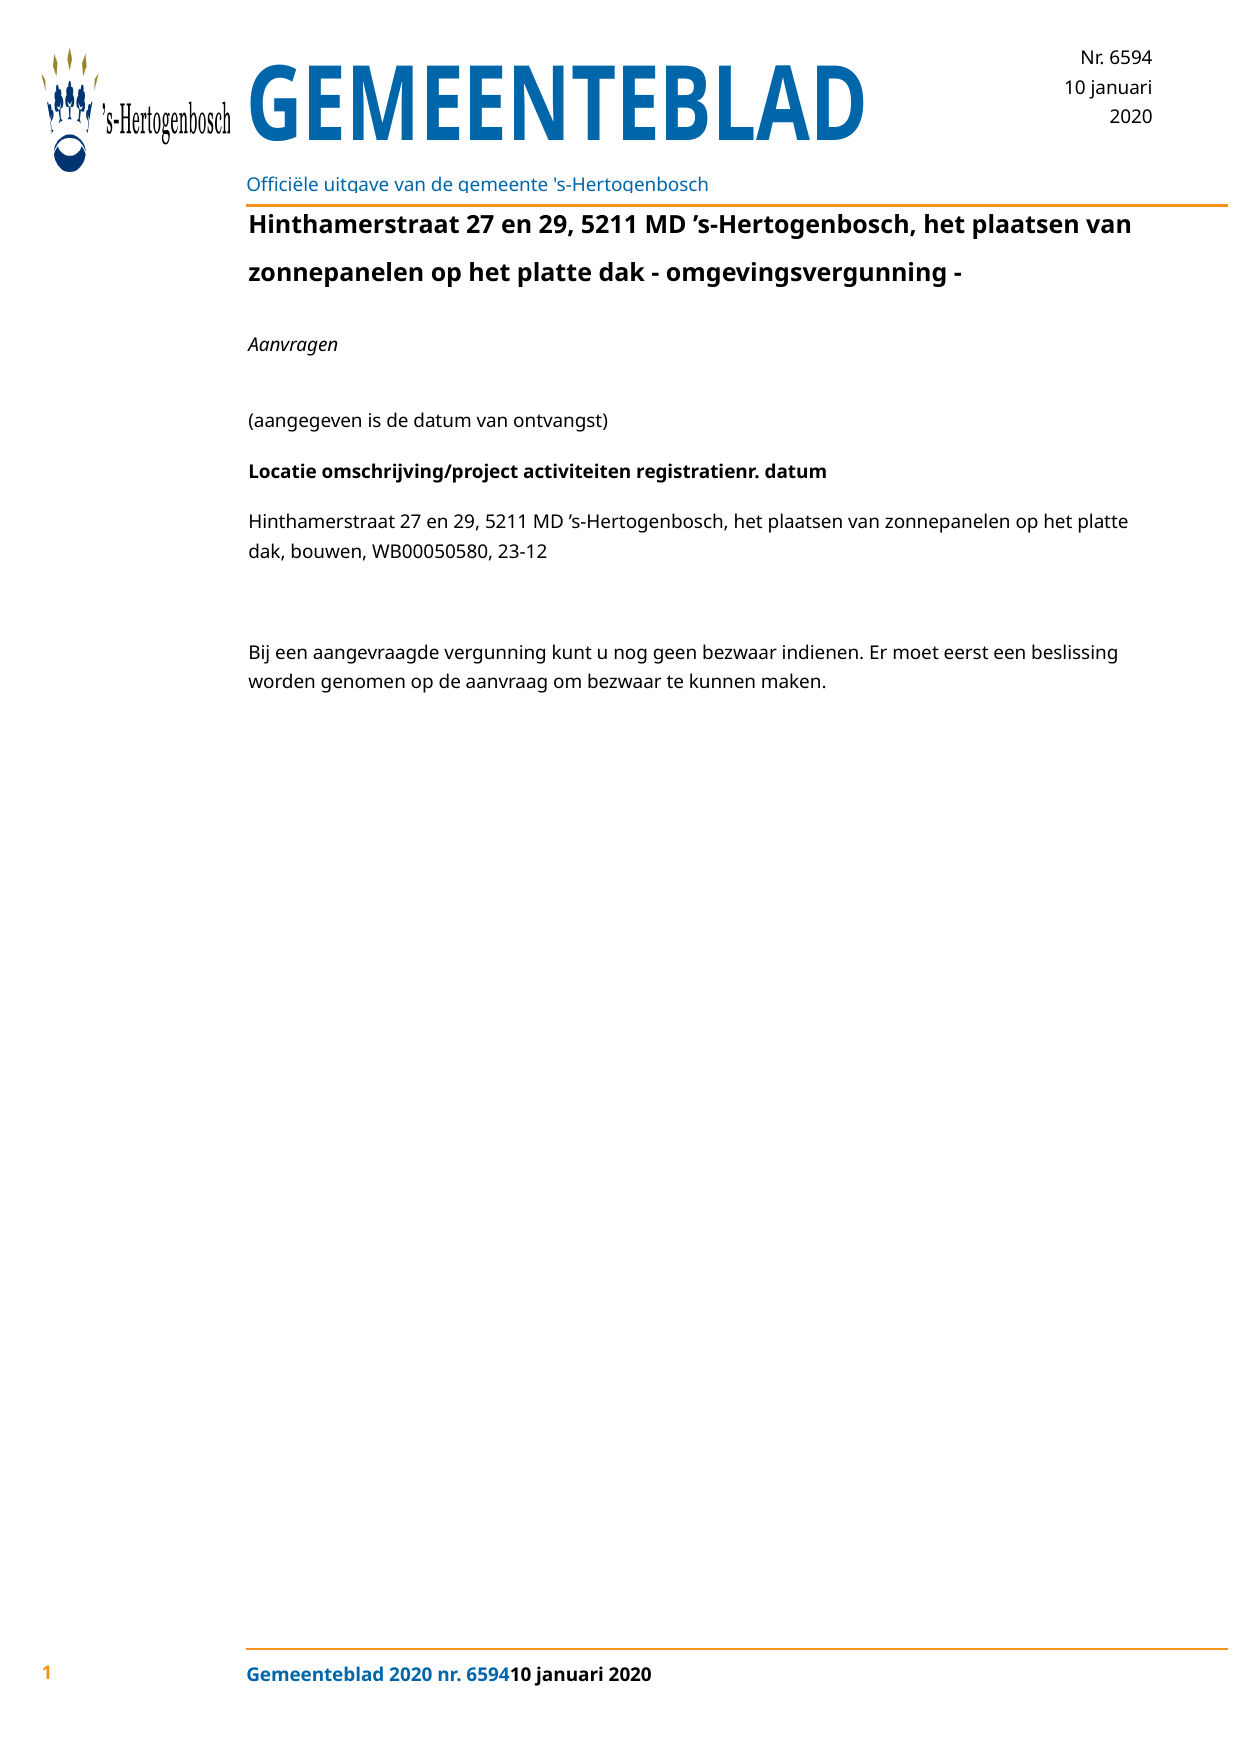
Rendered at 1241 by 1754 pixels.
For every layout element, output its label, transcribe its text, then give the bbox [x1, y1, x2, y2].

text Aanvragen [248, 331, 1152, 357]
text Hinthamerstraat 27 en 29, 5211 MD ’s-Hertogenbosch, het plaatsen van zonnepanelen op het platte dak, bouwen, WB00050580, 23-12 [248, 508, 1152, 564]
text Hinthamerstraat 27 en 29, 5211 MD ’s-Hertogenbosch, het plaatsen van zonnepanelen op het platte dak - omgevingsvergunning - [248, 207, 1152, 288]
text Locatie omschrijving/project activiteiten registratienr. datum [248, 458, 1152, 484]
text (aangegeven is de datum van ontvangst) [248, 408, 1152, 433]
picture [41, 47, 231, 172]
text Bij een aangevraagde vergunning kunt u nog geen bezwaar indienen. Er moet eerst een beslissing worden genomen op de aanvraag om bezwaar te kunnen maken. [248, 639, 1152, 694]
